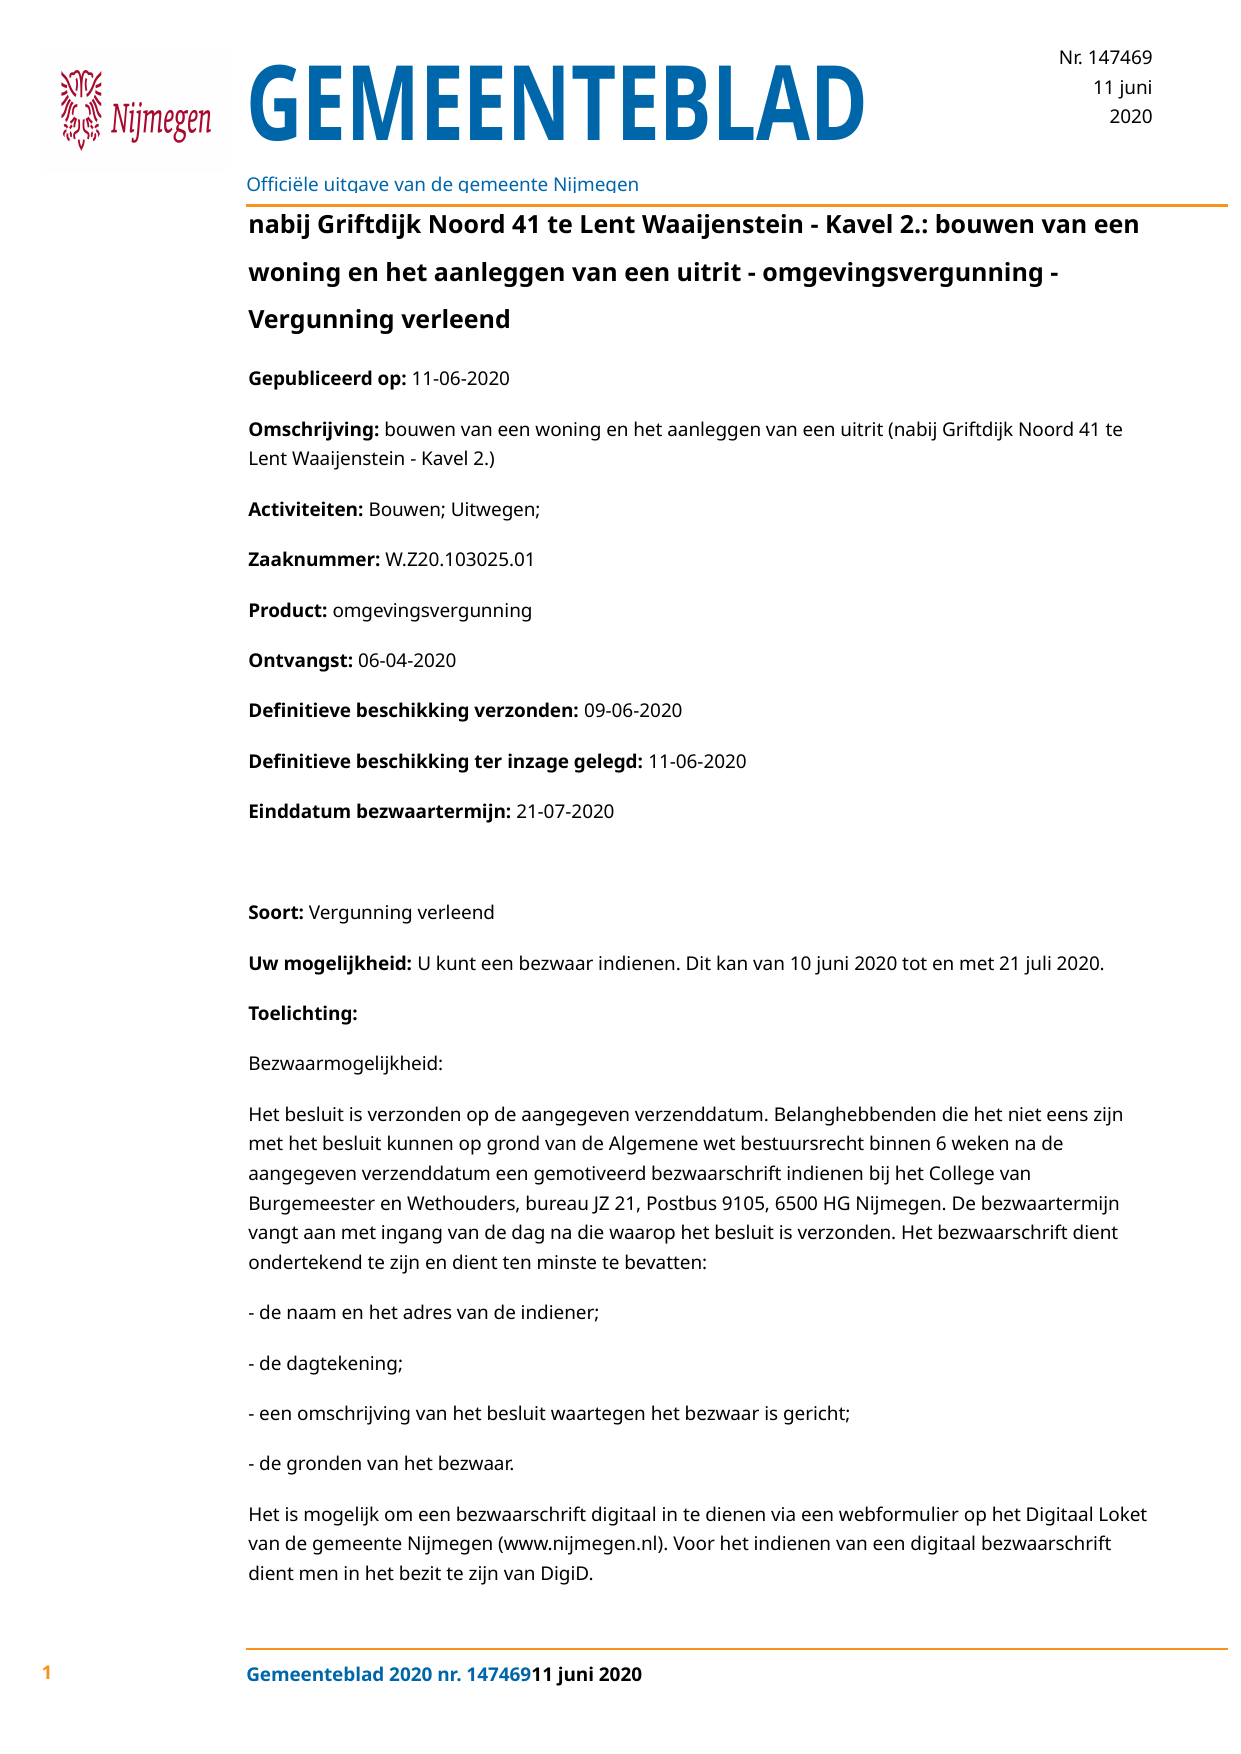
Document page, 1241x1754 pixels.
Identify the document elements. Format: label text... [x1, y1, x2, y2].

text Zaaknummer: W.Z20.103025.01 [248, 546, 1152, 572]
text - de dagtekening; [248, 1350, 1152, 1375]
text Definitieve beschikking ter inzage gelegd: 11-06-2020 [248, 748, 1152, 774]
text Toelichting: [248, 1000, 1152, 1026]
text Uw mogelijkheid: U kunt een bezwaar indienen. Dit kan van 10 juni 2020 tot en met 21 juli 2020. [248, 950, 1152, 975]
text Ontvangst: 06-04-2020 [248, 647, 1152, 673]
text nabij Griftdijk Noord 41 te Lent Waaijenstein - Kavel 2.: bouwen van een woning en het aanleggen van een uitrit - omgevingsvergunning - Vergunning verleend [248, 207, 1152, 336]
picture [41, 47, 231, 172]
text - de gronden van het bezwaar. [248, 1451, 1152, 1476]
text Definitieve beschikking verzonden: 09-06-2020 [248, 698, 1152, 723]
text Einddatum bezwaartermijn: 21-07-2020 [248, 798, 1152, 824]
text Het is mogelijk om een bezwaarschrift digitaal in te dienen via een webformulier op het Digitaal Loket van de gemeente Nijmegen (www.nijmegen.nl). Voor het indienen van een digitaal bezwaarschrift dient men in het bezit te zijn van DigiD. [248, 1501, 1152, 1586]
text Het besluit is verzonden op de aangegeven verzenddatum. Belanghebbenden die het niet eens zijn met het besluit kunnen op grond van de Algemene wet bestuursrecht binnen 6 weken na de aangegeven verzenddatum een gemotiveerd bezwaarschrift indienen bij het College van Burgemeester en Wethouders, bureau JZ 21, Postbus 9105, 6500 HG Nijmegen. De bezwaartermijn vangt aan met ingang van de dag na die waarop het besluit is verzonden. Het bezwaarschrift dient ondertekend te zijn en dient ten minste te bevatten: [248, 1101, 1152, 1274]
text Omschrijving: bouwen van een woning en het aanleggen van een uitrit (nabij Griftdijk Noord 41 te Lent Waaijenstein - Kavel 2.) [248, 416, 1152, 471]
text - een omschrijving van het besluit waartegen het bezwaar is gericht; [248, 1400, 1152, 1426]
text - de naam en het adres van de indiener; [248, 1299, 1152, 1325]
text Product: omgevingsvergunning [248, 597, 1152, 622]
text Gepubliceerd op: 11-06-2020 [248, 366, 1152, 391]
text Activiteiten: Bouwen; Uitwegen; [248, 496, 1152, 522]
text Bezwaarmogelijkheid: [248, 1051, 1152, 1076]
text Soort: Vergunning verleend [248, 899, 1152, 925]
